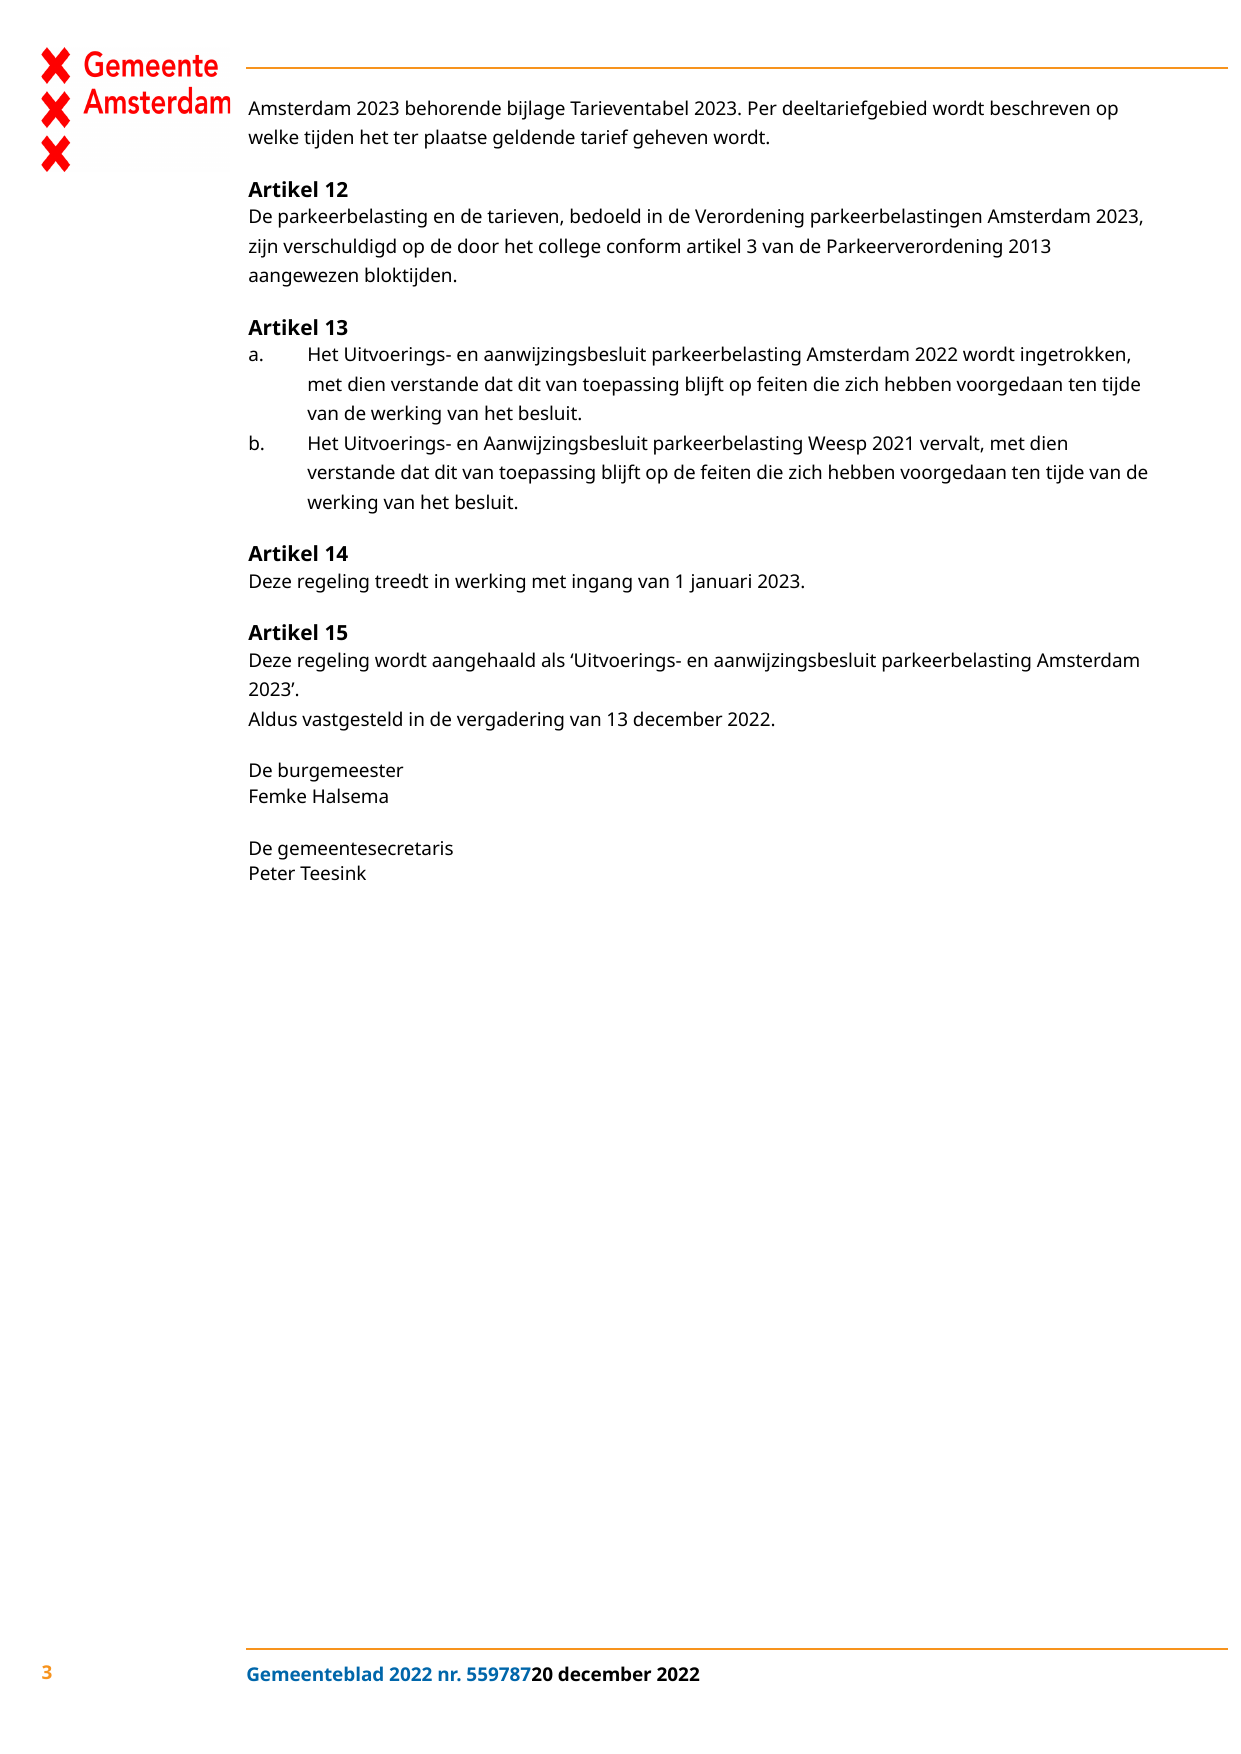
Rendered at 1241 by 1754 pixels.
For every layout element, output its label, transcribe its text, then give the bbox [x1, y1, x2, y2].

list Het Uitvoerings- en Aanwijzingsbesluit parkeerbelasting Weesp 2021 vervalt, met dien verstande dat dit van toepassing blijft op de feiten die zich hebben voorgedaan ten tijde van de werking van het besluit. [248, 430, 1152, 515]
picture [41, 47, 231, 172]
text De gemeentesecretaris [248, 835, 1152, 860]
text Artikel 13 [248, 313, 1152, 341]
text Femke Halsema [248, 783, 1152, 809]
text Deze regeling treedt in werking met ingang van 1 januari 2023. [248, 568, 1152, 594]
text Aldus vastgesteld in de vergadering van 13 december 2022. [248, 706, 1152, 732]
text Deze regeling wordt aangehaald als ‘Uitvoerings- en aanwijzingsbesluit parkeerbelasting Amsterdam 2023’. [248, 647, 1152, 702]
text Amsterdam 2023 behorende bijlage Tarieventabel 2023. Per deeltariefgebied wordt beschreven op welke tijden het ter plaatse geldende tarief geheven wordt. [248, 95, 1152, 150]
list Het Uitvoerings- en aanwijzingsbesluit parkeerbelasting Amsterdam 2022 wordt ingetrokken, met dien verstande dat dit van toepassing blijft op feiten die zich hebben voorgedaan ten tijde van de werking van het besluit. [248, 341, 1152, 426]
text Artikel 15 [248, 618, 1152, 647]
text Peter Teesink [248, 860, 1152, 886]
text De parkeerbelasting en de tarieven, bedoeld in de Verordening parkeerbelastingen Amsterdam 2023, zijn verschuldigd op de door het college conform artikel 3 van de Parkeerverordening 2013 aangewezen bloktijden. [248, 203, 1152, 288]
text Artikel 12 [248, 175, 1152, 203]
text Artikel 14 [248, 539, 1152, 568]
text De burgemeester [248, 757, 1152, 783]
